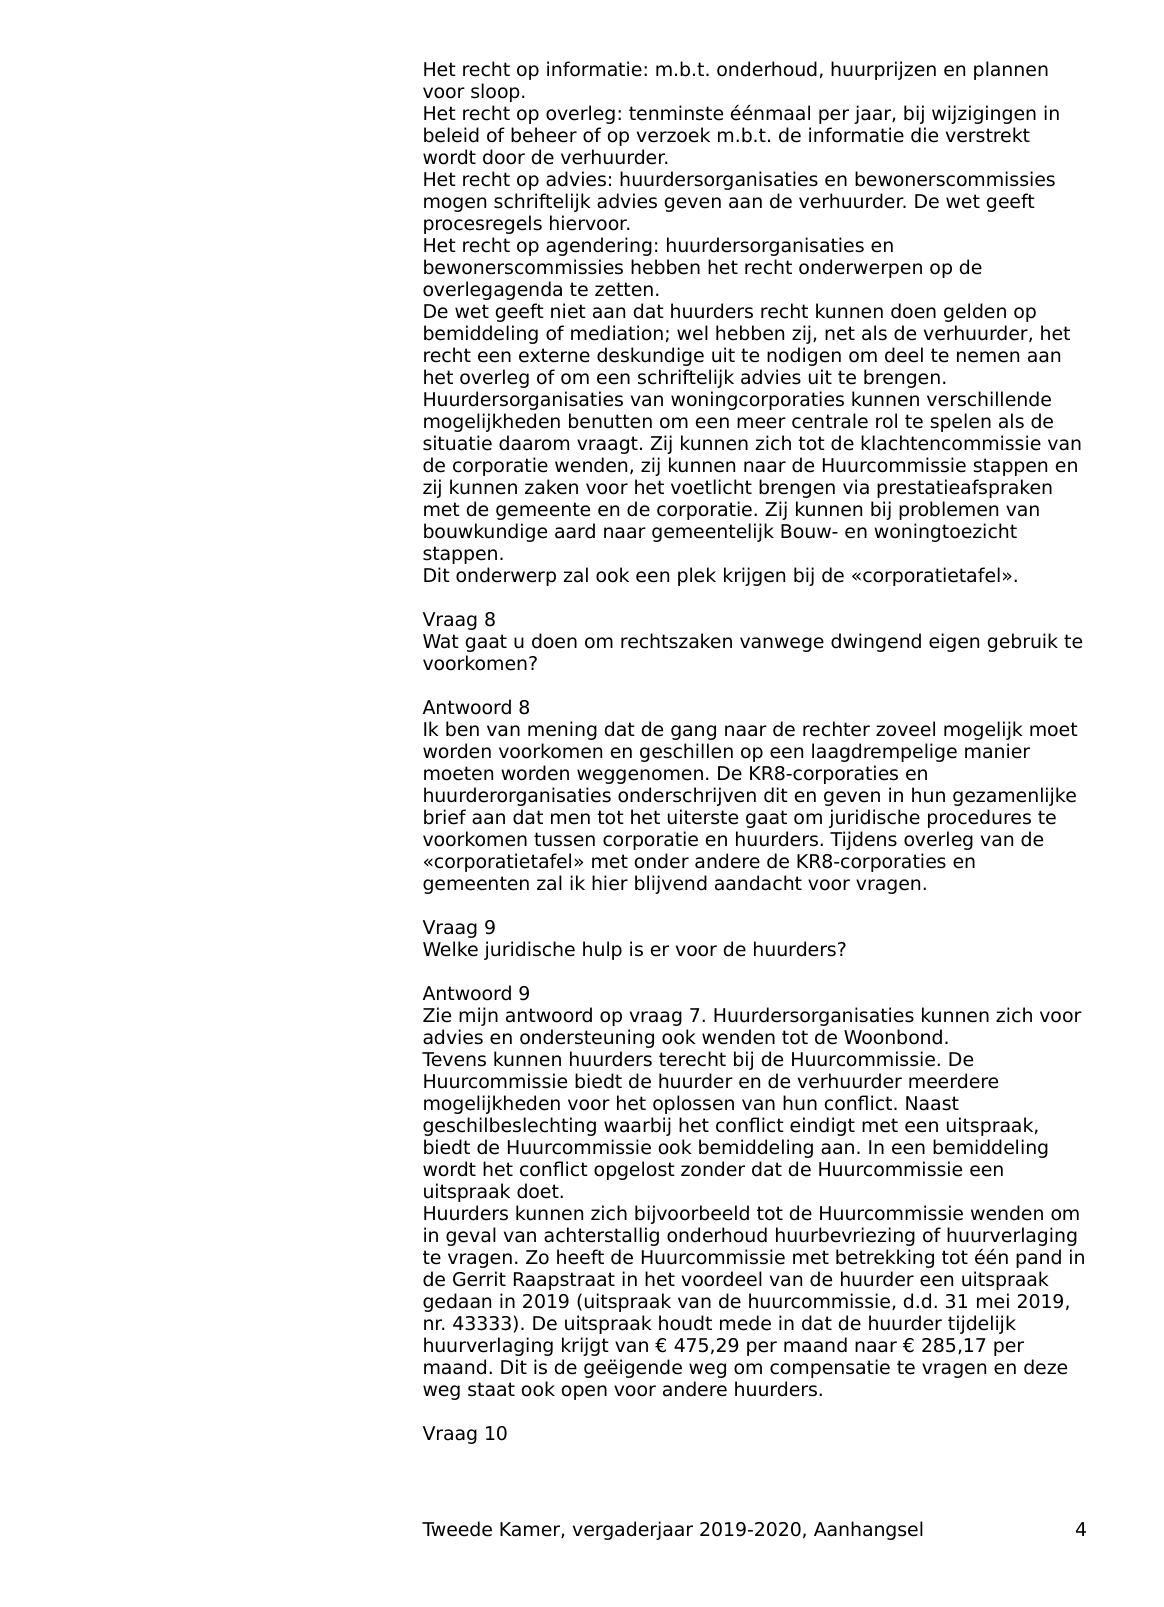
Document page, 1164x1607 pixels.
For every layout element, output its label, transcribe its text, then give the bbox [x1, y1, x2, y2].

text Zie mijn antwoord op vraag 7. Huurdersorganisaties kunnen zich voor advies en ondersteuning ook wenden tot de Woonbond. [422, 1005, 1087, 1049]
text Vraag 9 [422, 917, 1087, 939]
text Antwoord 9 [422, 983, 1087, 1005]
text Het recht op agendering: huurdersorganisaties en bewonerscommissies hebben het recht onderwerpen op de overlegagenda te zetten. [422, 235, 1087, 301]
text Huurdersorganisaties van woningcorporaties kunnen verschillende mogelijkheden benutten om een meer centrale rol te spelen als de situatie daarom vraagt. Zij kunnen zich tot de klachtencommissie van de corporatie wenden, zij kunnen naar de Huurcommissie stappen en zij kunnen zaken voor het voetlicht brengen via prestatieafspraken met de gemeente en de corporatie. Zij kunnen bij problemen van bouwkundige aard naar gemeentelijk Bouw- en woningtoezicht stappen. [422, 389, 1087, 564]
text Antwoord 8 [422, 697, 1087, 719]
text Vraag 8 [422, 609, 1087, 631]
text Het recht op informatie: m.b.t. onderhoud, huurprijzen en plannen voor sloop. [422, 59, 1087, 103]
text Dit onderwerp zal ook een plek krijgen bij de «corporatietafel». [422, 564, 1087, 587]
text Welke juridische hulp is er voor de huurders? [422, 939, 1087, 961]
text De wet geeft niet aan dat huurders recht kunnen doen gelden op bemiddeling of mediation; wel hebben zij, net als de verhuurder, het recht een externe deskundige uit te nodigen om deel te nemen aan het overleg of om een schriftelijk advies uit te brengen. [422, 301, 1087, 389]
text Vraag 10 [422, 1423, 1087, 1445]
text Het recht op advies: huurdersorganisaties en bewonerscommissies mogen schriftelijk advies geven aan de verhuurder. De wet geeft procesregels hiervoor. [422, 169, 1087, 235]
text Tevens kunnen huurders terecht bij de Huurcommissie. De Huurcommissie biedt de huurder en de verhuurder meerdere mogelijkheden voor het oplossen van hun conflict. Naast geschilbeslechting waarbij het conflict eindigt met een uitspraak, biedt de Huurcommissie ook bemiddeling aan. In een bemiddeling wordt het conflict opgelost zonder dat de Huurcommissie een uitspraak doet. [422, 1049, 1087, 1203]
text Het recht op overleg: tenminste éénmaal per jaar, bij wijzigingen in beleid of beheer of op verzoek m.b.t. de informatie die verstrekt wordt door de verhuurder. [422, 103, 1087, 169]
text Wat gaat u doen om rechtszaken vanwege dwingend eigen gebruik te voorkomen? [422, 631, 1087, 675]
text Ik ben van mening dat de gang naar de rechter zoveel mogelijk moet worden voorkomen en geschillen op een laagdrempelige manier moeten worden weggenomen. De KR8-corporaties en huurderorganisaties onderschrijven dit en geven in hun gezamenlijke brief aan dat men tot het uiterste gaat om juridische procedures te voorkomen tussen corporatie en huurders. Tijdens overleg van de «corporatietafel» met onder andere de KR8-corporaties en gemeenten zal ik hier blijvend aandacht voor vragen. [422, 719, 1087, 895]
text Huurders kunnen zich bijvoorbeeld tot de Huurcommissie wenden om in geval van achterstallig onderhoud huurbevriezing of huurverlaging te vragen. Zo heeft de Huurcommissie met betrekking tot één pand in de Gerrit Raapstraat in het voordeel van de huurder een uitspraak gedaan in 2019 (uitspraak van de huurcommissie, d.d. 31 mei 2019, nr. 43333). De uitspraak houdt mede in dat de huurder tijdelijk huurverlaging krijgt van € 475,29 per maand naar € 285,17 per maand. Dit is de geëigende weg om compensatie te vragen en deze weg staat ook open voor andere huurders. [422, 1203, 1087, 1401]
